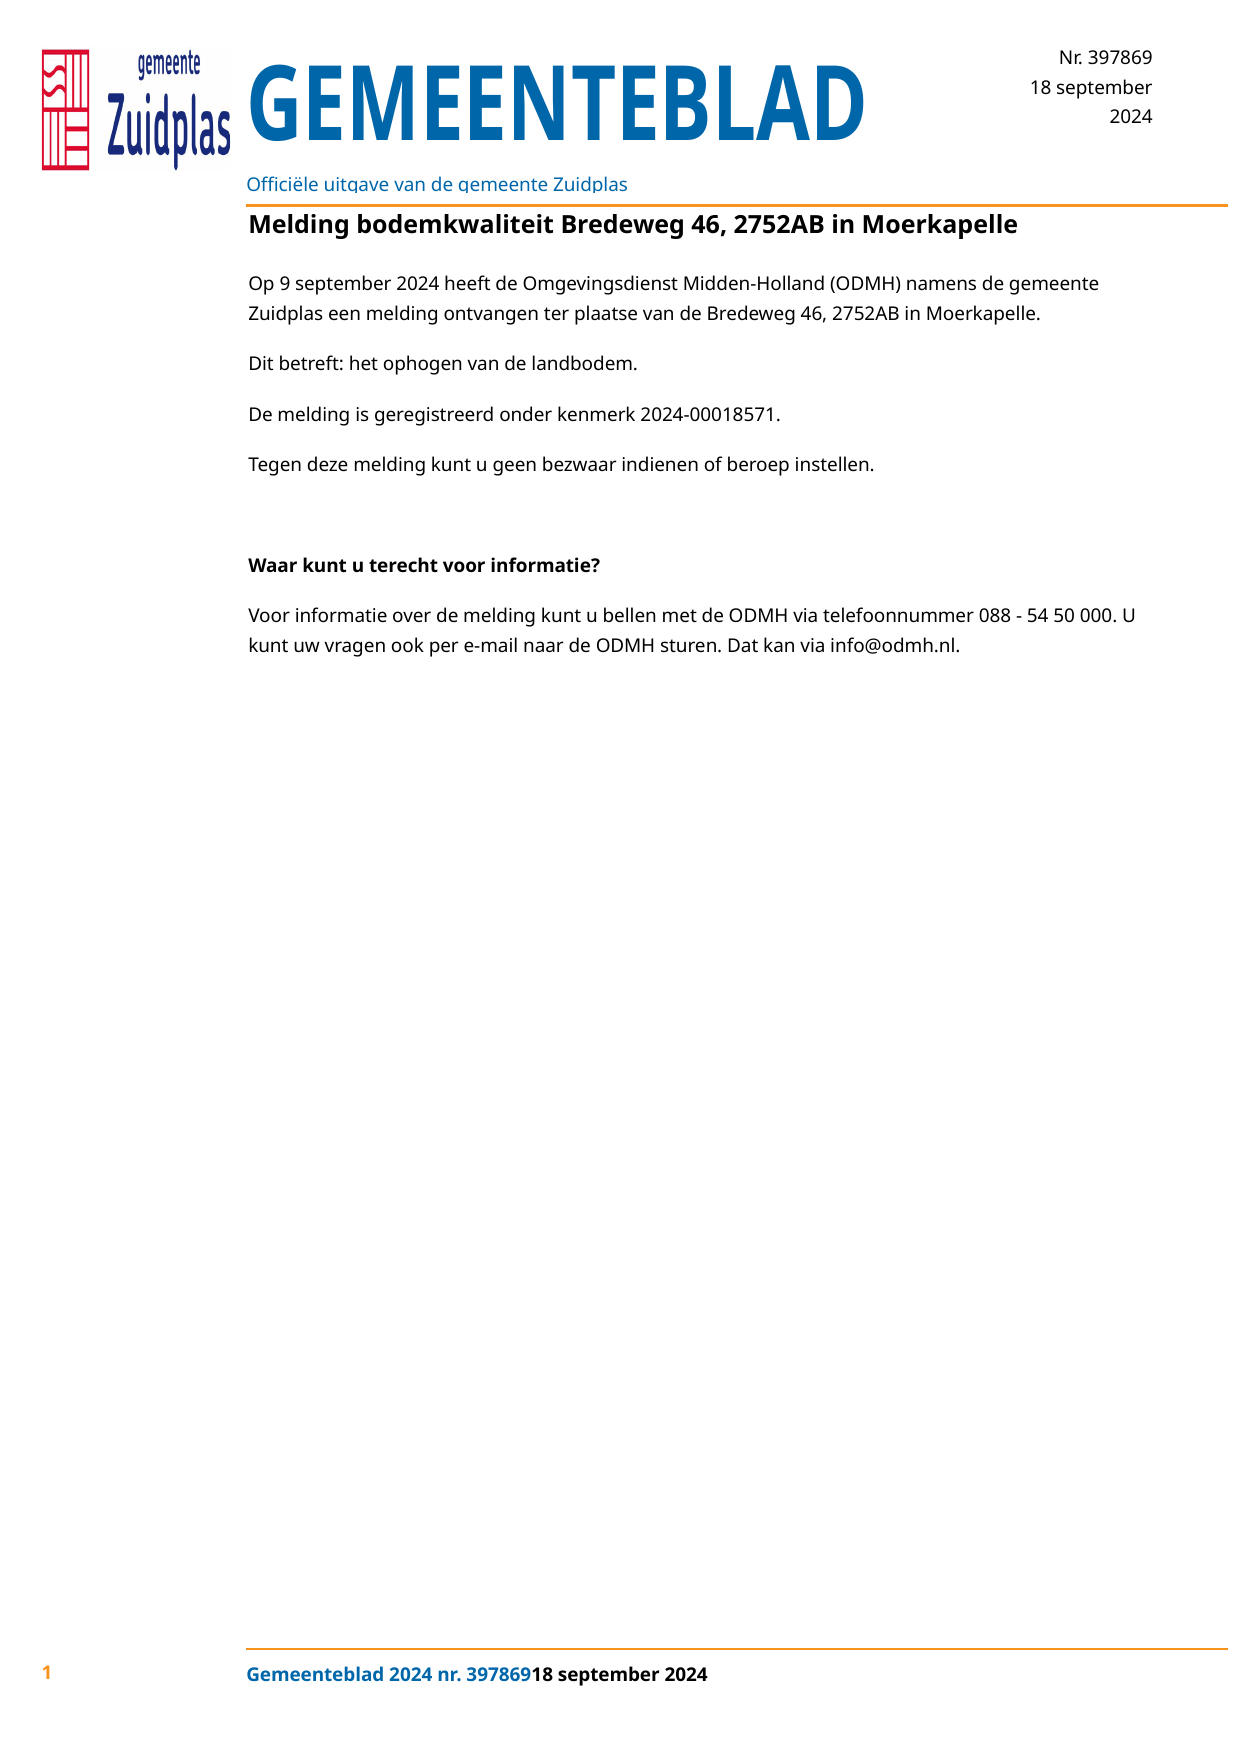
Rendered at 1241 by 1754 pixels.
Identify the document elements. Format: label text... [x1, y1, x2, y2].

text Tegen deze melding kunt u geen bezwaar indienen of beroep instellen. [248, 451, 1152, 477]
text De melding is geregistreerd onder kenmerk 2024-00018571. [248, 401, 1152, 426]
text Melding bodemkwaliteit Bredeweg 46, 2752AB in Moerkapelle [248, 207, 1152, 241]
text Waar kunt u terecht voor informatie? [248, 552, 1152, 578]
text Voor informatie over de melding kunt u bellen met de ODMH via telefoonnummer 088 - 54 50 000. U kunt uw vragen ook per e-mail naar de ODMH sturen. Dat kan via info@odmh.nl. [248, 602, 1152, 658]
text Dit betreft: het ophogen van de landbodem. [248, 350, 1152, 376]
picture [41, 47, 231, 172]
text Op 9 september 2024 heeft de Omgevingsdienst Midden-Holland (ODMH) namens de gemeente Zuidplas een melding ontvangen ter plaatse van de Bredeweg 46, 2752AB in Moerkapelle. [248, 270, 1152, 326]
